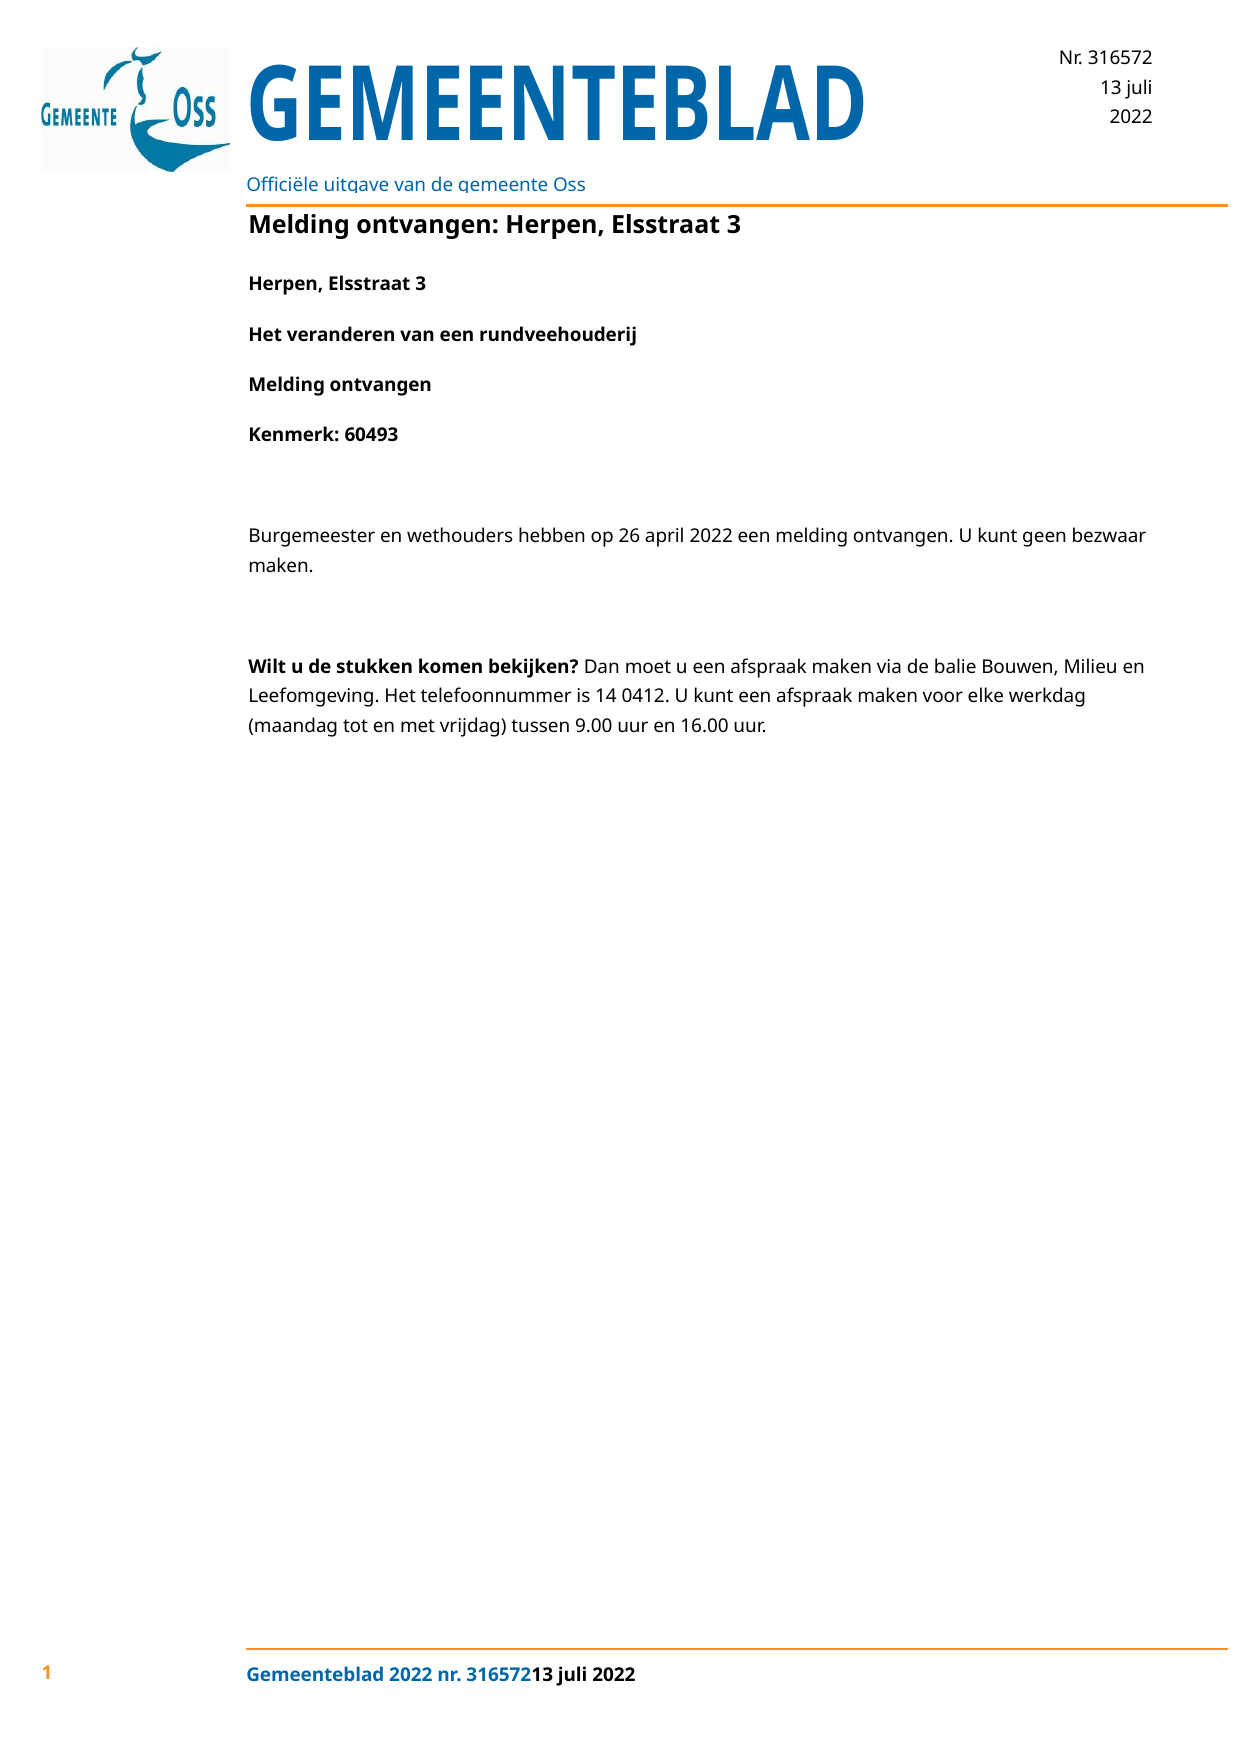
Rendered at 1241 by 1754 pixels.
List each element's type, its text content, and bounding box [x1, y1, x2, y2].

text Wilt u de stukken komen bekijken? Dan moet u een afspraak maken via de balie Bouwen, Milieu en Leefomgeving. Het telefoonnummer is 14 0412. U kunt een afspraak maken voor elke werkdag (maandag tot en met vrijdag) tussen 9.00 uur en 16.00 uur. [248, 653, 1152, 738]
text Het veranderen van een rundveehouderij [248, 321, 1152, 346]
picture [41, 47, 231, 172]
text Herpen, Elsstraat 3 [248, 270, 1152, 296]
text Kenmerk: 60493 [248, 422, 1152, 447]
text Burgemeester en wethouders hebben op 26 april 2022 een melding ontvangen. U kunt geen bezwaar maken. [248, 522, 1152, 578]
text Melding ontvangen [248, 371, 1152, 397]
text Melding ontvangen: Herpen, Elsstraat 3 [248, 207, 1152, 241]
